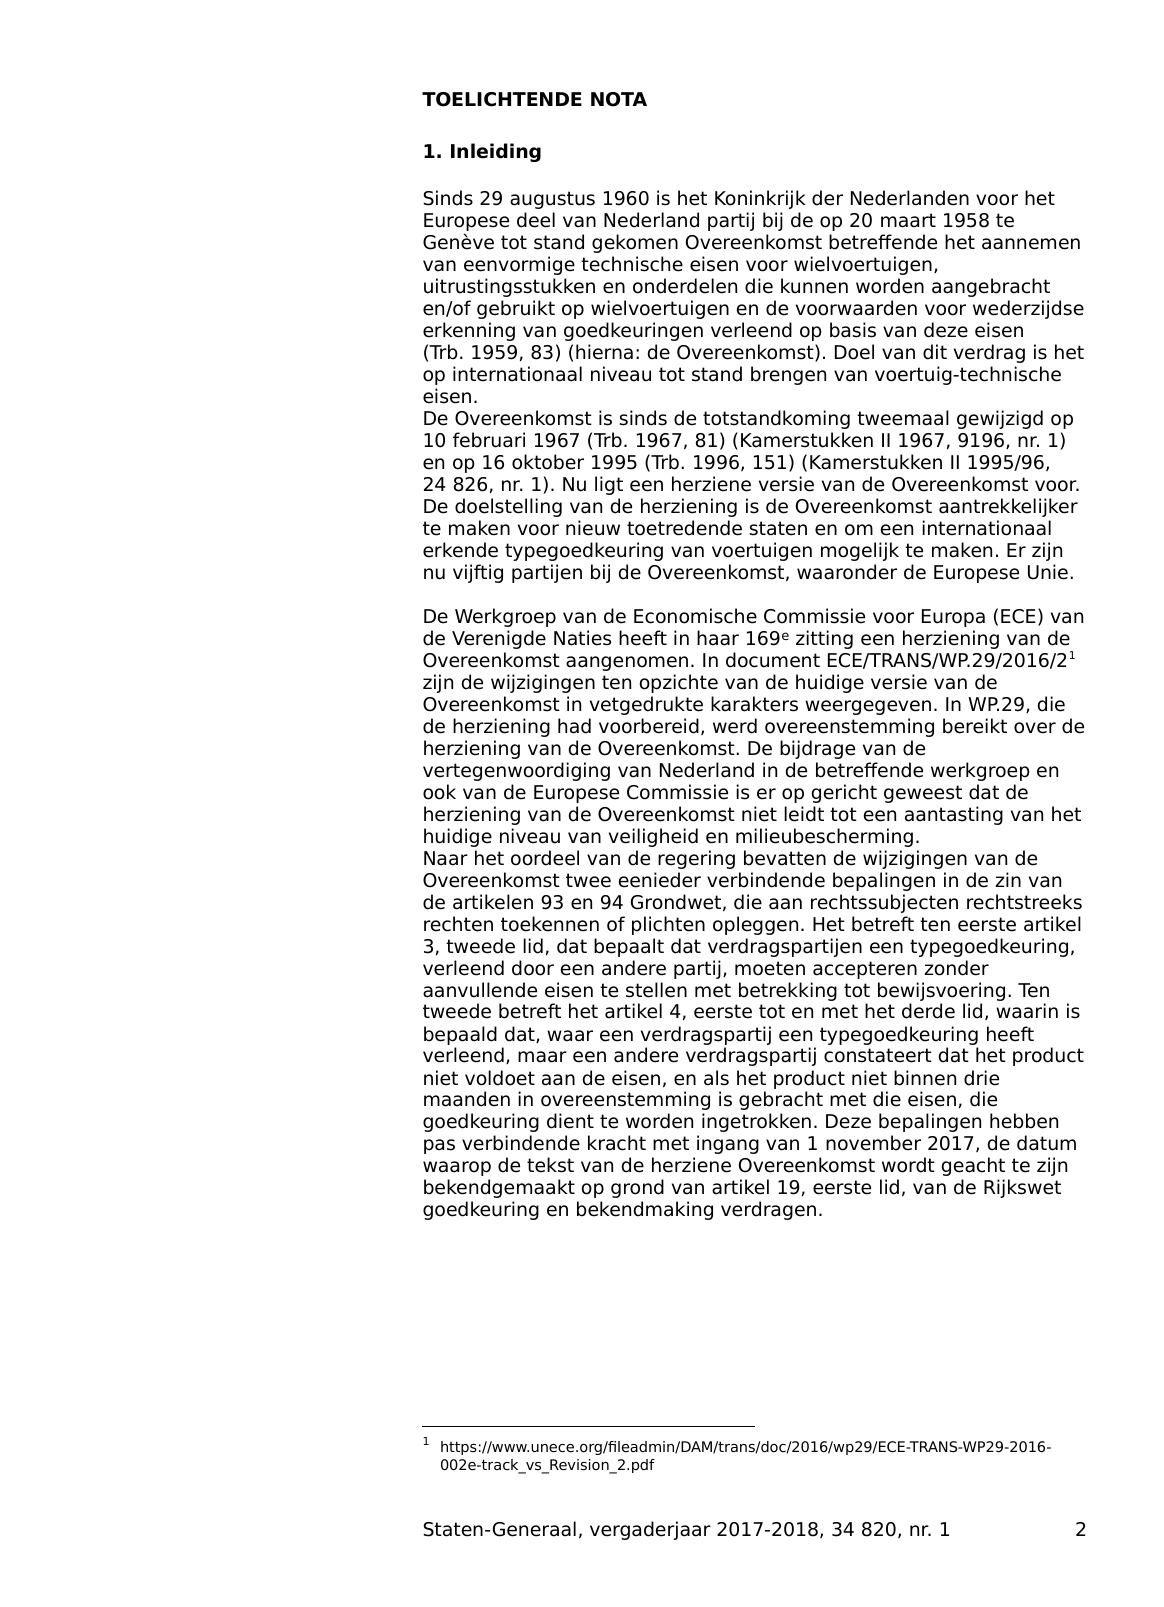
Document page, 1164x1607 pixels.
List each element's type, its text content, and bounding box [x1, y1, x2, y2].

text De Werkgroep van de Economische Commissie voor Europa (ECE) van de Verenigde Naties heeft in haar 169e zitting een herziening van de Overeenkomst aangenomen. In document ECE/TRANS/WP.29/2016/2 zijn de wijzigingen ten opzichte van de huidige versie van de Overeenkomst in vetgedrukte karakters weergegeven. In WP.29, die de herziening had voorbereid, werd overeenstemming bereikt over de herziening van de Overeenkomst. De bijdrage van de vertegenwoordiging van Nederland in de betreffende werkgroep en ook van de Europese Commissie is er op gericht geweest dat de herziening van de Overeenkomst niet leidt tot een aantasting van het huidige niveau van veiligheid en milieubescherming. [422, 606, 1087, 848]
text https://www.unece.org/fileadmin/DAM/trans/doc/2016/wp29/ECE-TRANS-WP29-2016-002e-track_vs_Revision_2.pdf [422, 1435, 1087, 1474]
text De Overeenkomst is sinds de totstandkoming tweemaal gewijzigd op 10 februari 1967 (Trb. 1967, 81) (Kamerstukken II 1967, 9196, nr. 1) en op 16 oktober 1995 (Trb. 1996, 151) (Kamerstukken II 1995/96, 24 826, nr. 1). Nu ligt een herziene versie van de Overeenkomst voor. De doelstelling van de herziening is de Overeenkomst aantrekkelijker te maken voor nieuw toetredende staten en om een internationaal erkende typegoedkeuring van voertuigen mogelijk te maken. Er zijn nu vijftig partijen bij de Overeenkomst, waaronder de Europese Unie. [422, 408, 1087, 584]
subtitle 1. Inleiding [422, 141, 1087, 163]
text Naar het oordeel van de regering bevatten de wijzigingen van de Overeenkomst twee eenieder verbindende bepalingen in de zin van de artikelen 93 en 94 Grondwet, die aan rechtssubjecten rechtstreeks rechten toekennen of plichten opleggen. Het betreft ten eerste artikel 3, tweede lid, dat bepaalt dat verdragspartijen een typegoedkeuring, verleend door een andere partij, moeten accepteren zonder aanvullende eisen te stellen met betrekking tot bewijsvoering. Ten tweede betreft het artikel 4, eerste tot en met het derde lid, waarin is bepaald dat, waar een verdragspartij een typegoedkeuring heeft verleend, maar een andere verdragspartij constateert dat het product niet voldoet aan de eisen, en als het product niet binnen drie maanden in overeenstemming is gebracht met die eisen, die goedkeuring dient te worden ingetrokken. Deze bepalingen hebben pas verbindende kracht met ingang van 1 november 2017, de datum waarop de tekst van de herziene Overeenkomst wordt geacht te zijn bekendgemaakt op grond van artikel 19, eerste lid, van de Rijkswet goedkeuring en bekendmaking verdragen. [422, 848, 1087, 1221]
text Sinds 29 augustus 1960 is het Koninkrijk der Nederlanden voor het Europese deel van Nederland partij bij de op 20 maart 1958 te Genève tot stand gekomen Overeenkomst betreffende het aannemen van eenvormige technische eisen voor wielvoertuigen, uitrustingsstukken en onderdelen die kunnen worden aangebracht en/of gebruikt op wielvoertuigen en de voorwaarden voor wederzijdse erkenning van goedkeuringen verleend op basis van deze eisen (Trb. 1959, 83) (hierna: de Overeenkomst). Doel van dit verdrag is het op internationaal niveau tot stand brengen van voertuig-technische eisen. [422, 188, 1087, 408]
subtitle TOELICHTENDE NOTA [422, 89, 1087, 111]
